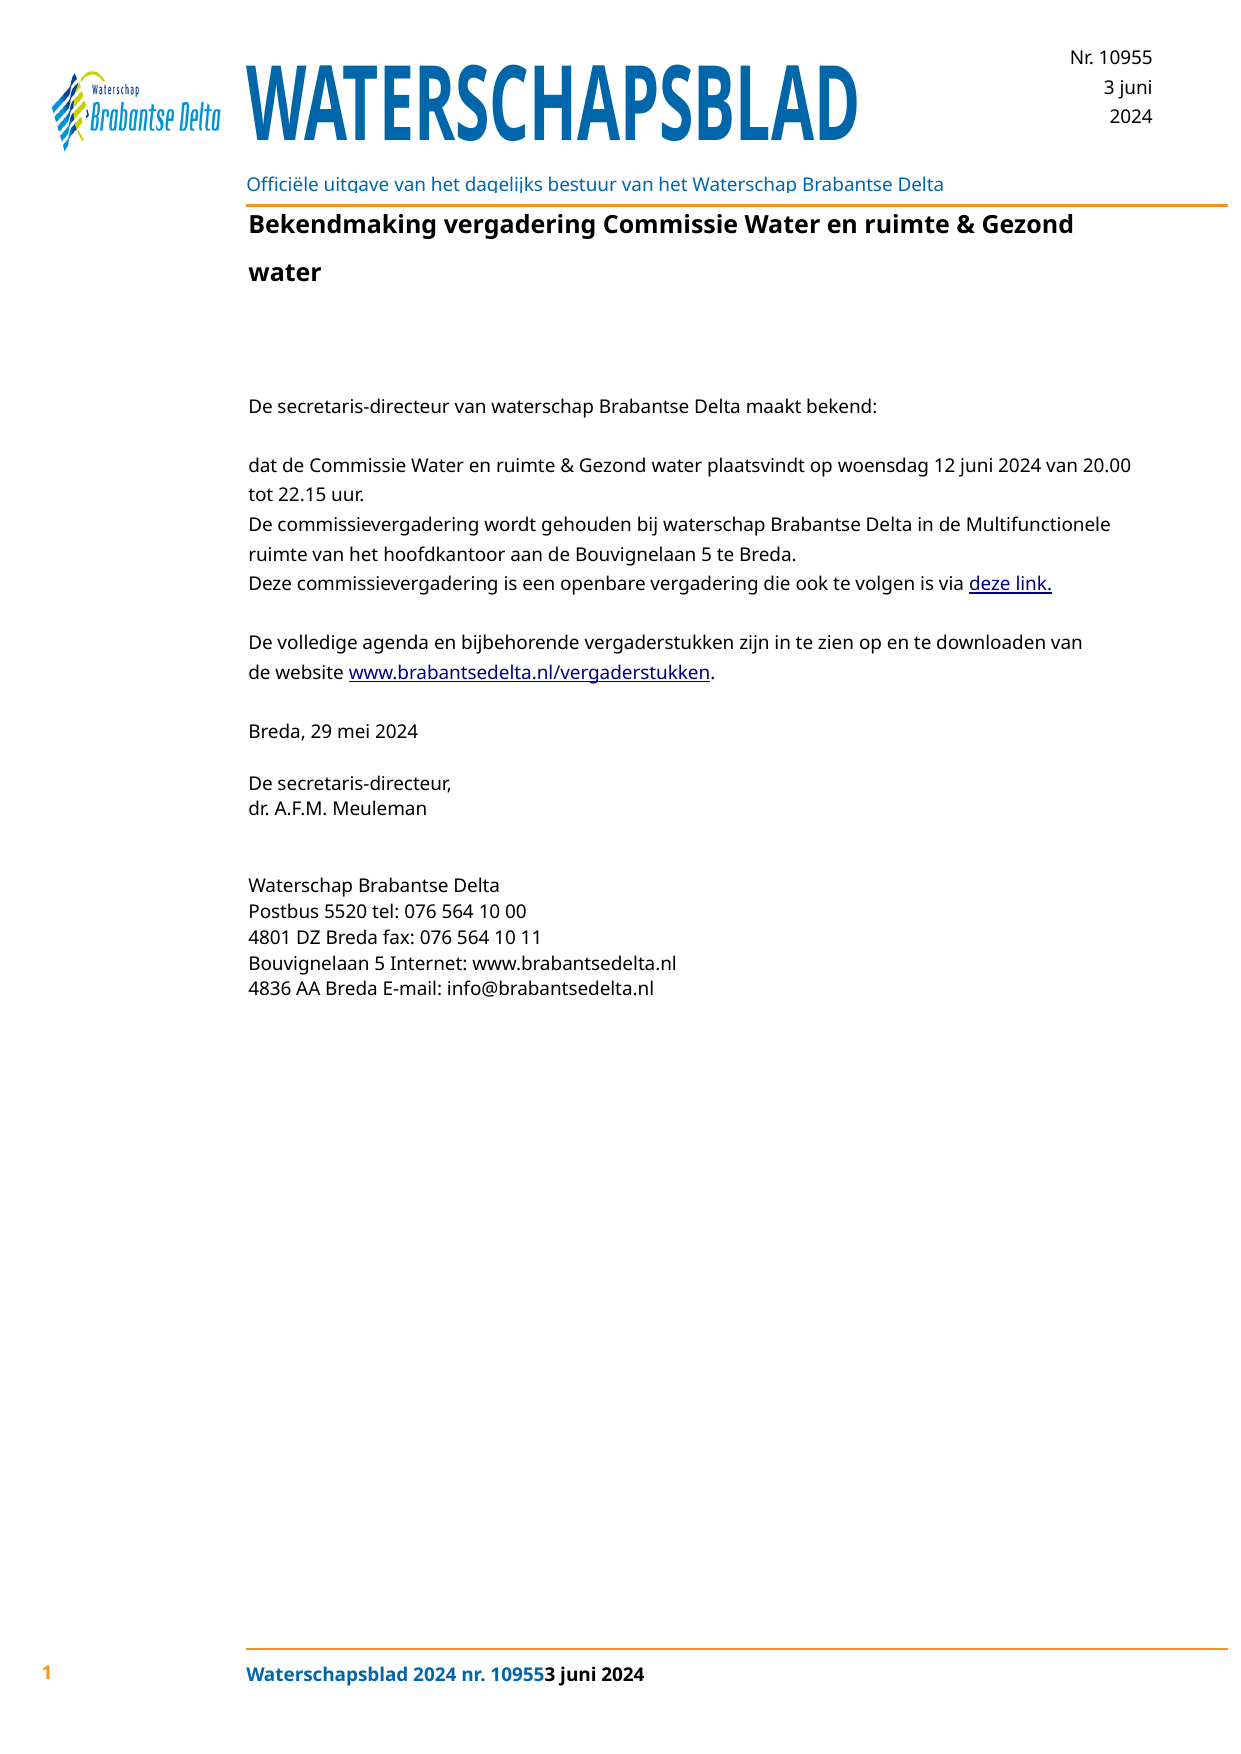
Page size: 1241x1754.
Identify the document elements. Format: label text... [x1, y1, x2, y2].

text Postbus 5520 tel: 076 564 10 00 [248, 898, 1152, 924]
text Breda, 29 mei 2024 [248, 718, 1152, 744]
text De commissievergadering wordt gehouden bij waterschap Brabantse Delta in de Multifunctionele ruimte van het hoofdkantoor aan de Bouvignelaan 5 te Breda. [248, 511, 1152, 567]
text Bouvignelaan 5 Internet: www.brabantsedelta.nl [248, 950, 1152, 976]
text 4836 AA Breda E-mail: info@brabantsedelta.nl [248, 976, 1152, 1001]
text De secretaris-directeur, [248, 770, 1152, 796]
text Deze commissievergadering is een openbare vergadering die ook te volgen is via deze link. [248, 570, 1152, 596]
text de website www.brabantsedelta.nl/vergaderstukken. [248, 659, 1152, 685]
text 4801 DZ Breda fax: 076 564 10 11 [248, 924, 1152, 950]
text De secretaris-directeur van waterschap Brabantse Delta maakt bekend: [248, 393, 1152, 419]
picture [41, 47, 231, 172]
text dr. A.F.M. Meuleman [248, 796, 1152, 821]
text dat de Commissie Water en ruimte & Gezond water plaatsvindt op woensdag 12 juni 2024 van 20.00 tot 22.15 uur. [248, 452, 1152, 507]
text Waterschap Brabantse Delta [248, 873, 1152, 898]
text Bekendmaking vergadering Commissie Water en ruimte & Gezond water [248, 207, 1152, 288]
text De volledige agenda en bijbehorende vergaderstukken zijn in te zien op en te downloaden van [248, 629, 1152, 655]
